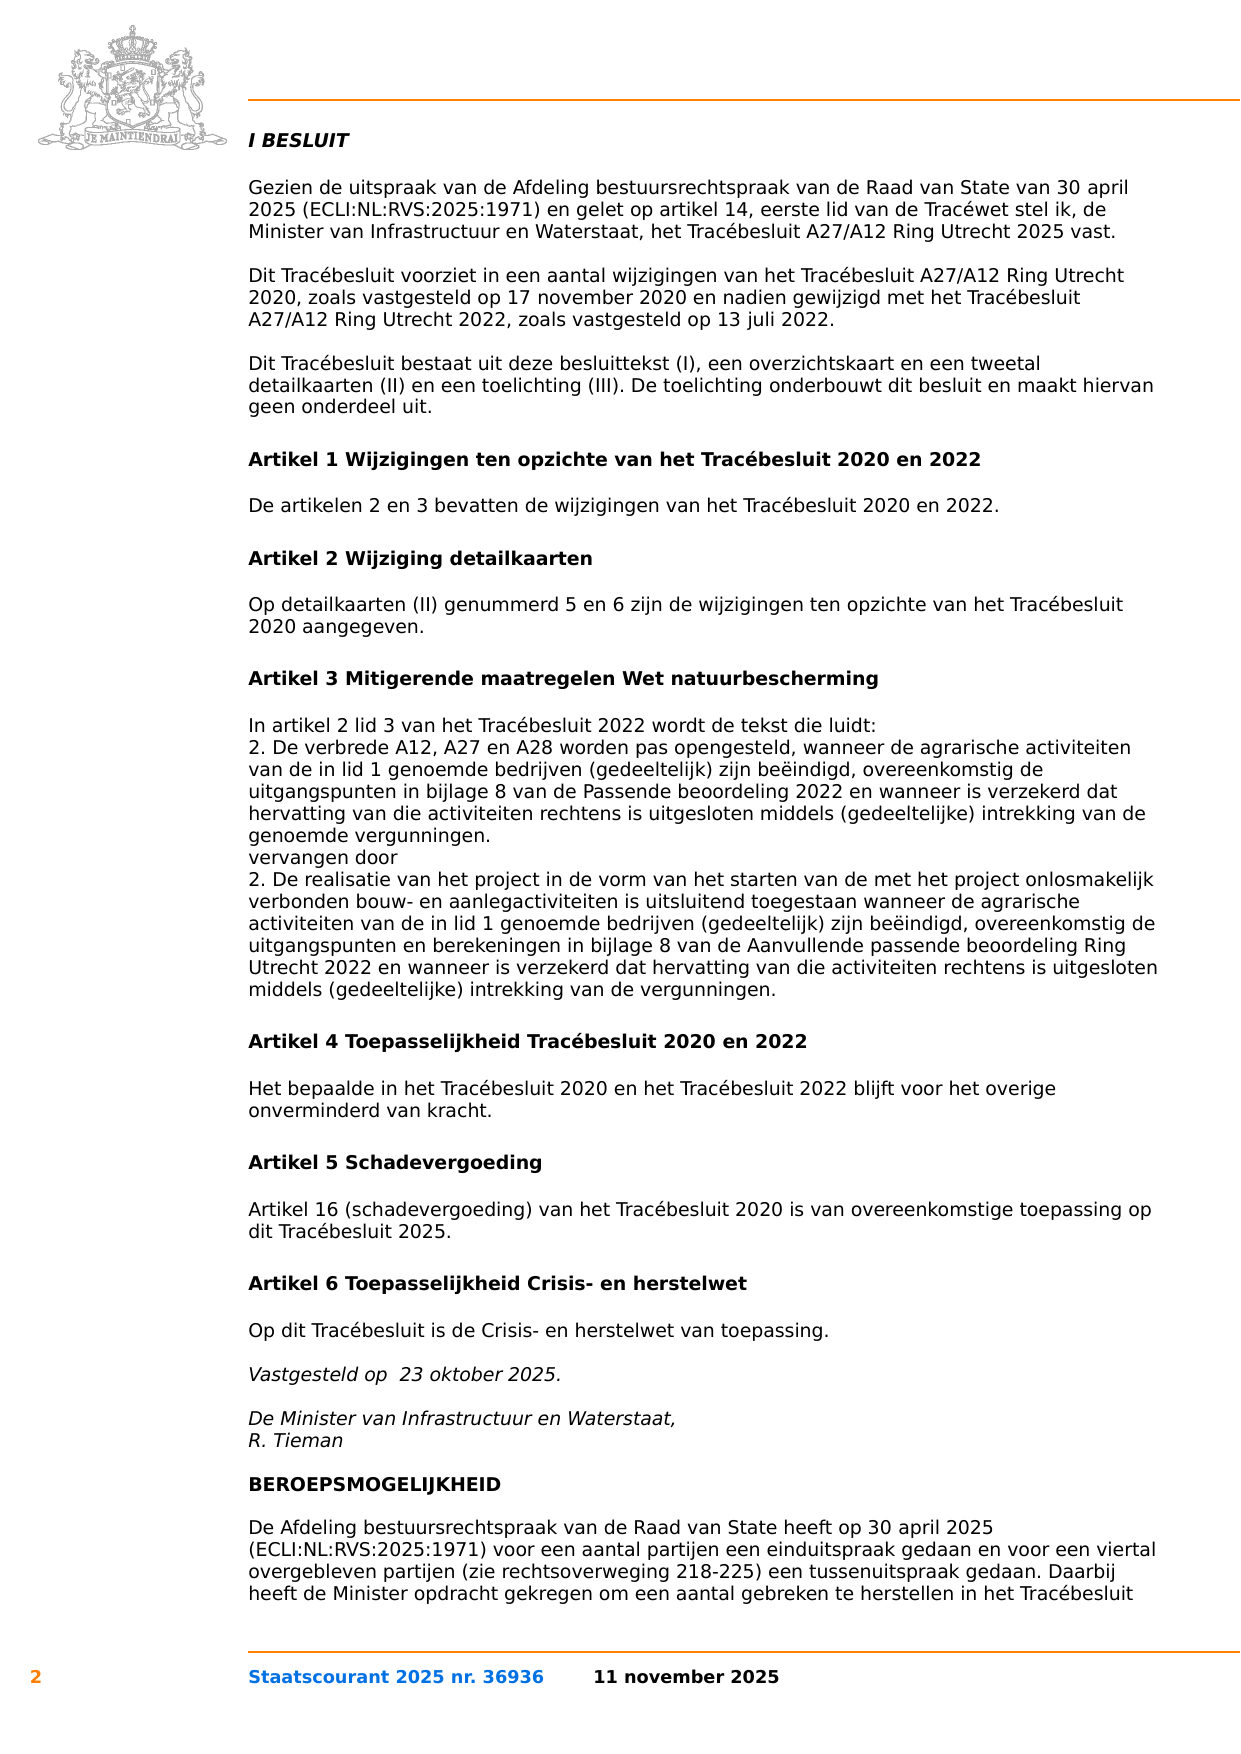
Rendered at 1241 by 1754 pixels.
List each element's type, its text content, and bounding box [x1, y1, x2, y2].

subtitle Artikel 5 Schadevergoeding [248, 1152, 1163, 1174]
text 2. De realisatie van het project in de vorm van het starten van de met het project onlosmakelijk verbonden bouw- en aanlegactiviteiten is uitsluitend toegestaan wanneer de agrarische activiteiten van de in lid 1 genoemde bedrijven (gedeeltelijk) zijn beëindigd, overeenkomstig de uitgangspunten en berekeningen in bijlage 8 van de Aanvullende passende beoordeling Ring Utrecht 2022 en wanneer is verzekerd dat hervatting van die activiteiten rechtens is uitgesloten middels (gedeeltelijke) intrekking van de vergunningen. [248, 869, 1163, 1001]
text De Minister van Infrastructuur en Waterstaat, R. Tieman [248, 1408, 1163, 1452]
text Artikel 16 (schadevergoeding) van het Tracébesluit 2020 is van overeenkomstige toepassing op dit Tracébesluit 2025. [248, 1199, 1163, 1243]
text Dit Tracébesluit voorziet in een aantal wijzigingen van het Tracébesluit A27/A12 Ring Utrecht 2020, zoals vastgesteld op 17 november 2020 en nadien gewijzigd met het Tracébesluit A27/A12 Ring Utrecht 2022, zoals vastgesteld op 13 juli 2022. [248, 265, 1163, 331]
subtitle Artikel 3 Mitigerende maatregelen Wet natuurbescherming [248, 668, 1163, 690]
text BEROEPSMOGELIJKHEID [248, 1473, 1163, 1495]
text Op dit Tracébesluit is de Crisis- en herstelwet van toepassing. [248, 1320, 1163, 1342]
text vervangen door [248, 847, 1163, 869]
subtitle I BESLUIT [248, 130, 1163, 152]
text Gezien de uitspraak van de Afdeling bestuursrechtspraak van de Raad van State van 30 april 2025 (ECLI:NL:RVS:2025:1971) en gelet op artikel 14, eerste lid van de Tracéwet stel ik, de Minister van Infrastructuur en Waterstaat, het Tracébesluit A27/A12 Ring Utrecht 2025 vast. [248, 177, 1163, 243]
subtitle Artikel 4 Toepasselijkheid Tracébesluit 2020 en 2022 [248, 1031, 1163, 1053]
text Vastgesteld op 23 oktober 2025. [248, 1364, 1163, 1386]
subtitle Artikel 1 Wijzigingen ten opzichte van het Tracébesluit 2020 en 2022 [248, 448, 1163, 470]
subtitle Artikel 2 Wijziging detailkaarten [248, 547, 1163, 569]
text Op detailkaarten (II) genummerd 5 en 6 zijn de wijzigingen ten opzichte van het Tracébesluit 2020 aangegeven. [248, 594, 1163, 638]
picture [38, 25, 227, 150]
text 2. De verbrede A12, A27 en A28 worden pas opengesteld, wanneer de agrarische activiteiten van de in lid 1 genoemde bedrijven (gedeeltelijk) zijn beëindigd, overeenkomstig de uitgangspunten in bijlage 8 van de Passende beoordeling 2022 en wanneer is verzekerd dat hervatting van die activiteiten rechtens is uitgesloten middels (gedeeltelijke) intrekking van de genoemde vergunningen. [248, 737, 1163, 847]
text Het bepaalde in het Tracébesluit 2020 en het Tracébesluit 2022 blijft voor het overige onverminderd van kracht. [248, 1078, 1163, 1122]
subtitle Artikel 6 Toepasselijkheid Crisis- en herstelwet [248, 1273, 1163, 1295]
text Dit Tracébesluit bestaat uit deze besluittekst (I), een overzichtskaart en een tweetal detailkaarten (II) en een toelichting (III). De toelichting onderbouwt dit besluit en maakt hiervan geen onderdeel uit. [248, 352, 1163, 418]
text De Afdeling bestuursrechtspraak van de Raad van State heeft op 30 april 2025 (ECLI:NL:RVS:2025:1971) voor een aantal partijen een einduitspraak gedaan en voor een viertal overgebleven partijen (zie rechtsoverweging 218-225) een tussenuitspraak gedaan. Daarbij heeft de Minister opdracht gekregen om een aantal gebreken te herstellen in het Tracébesluit [248, 1517, 1163, 1605]
text In artikel 2 lid 3 van het Tracébesluit 2022 wordt de tekst die luidt: [248, 715, 1163, 737]
text De artikelen 2 en 3 bevatten de wijzigingen van het Tracébesluit 2020 en 2022. [248, 495, 1163, 517]
